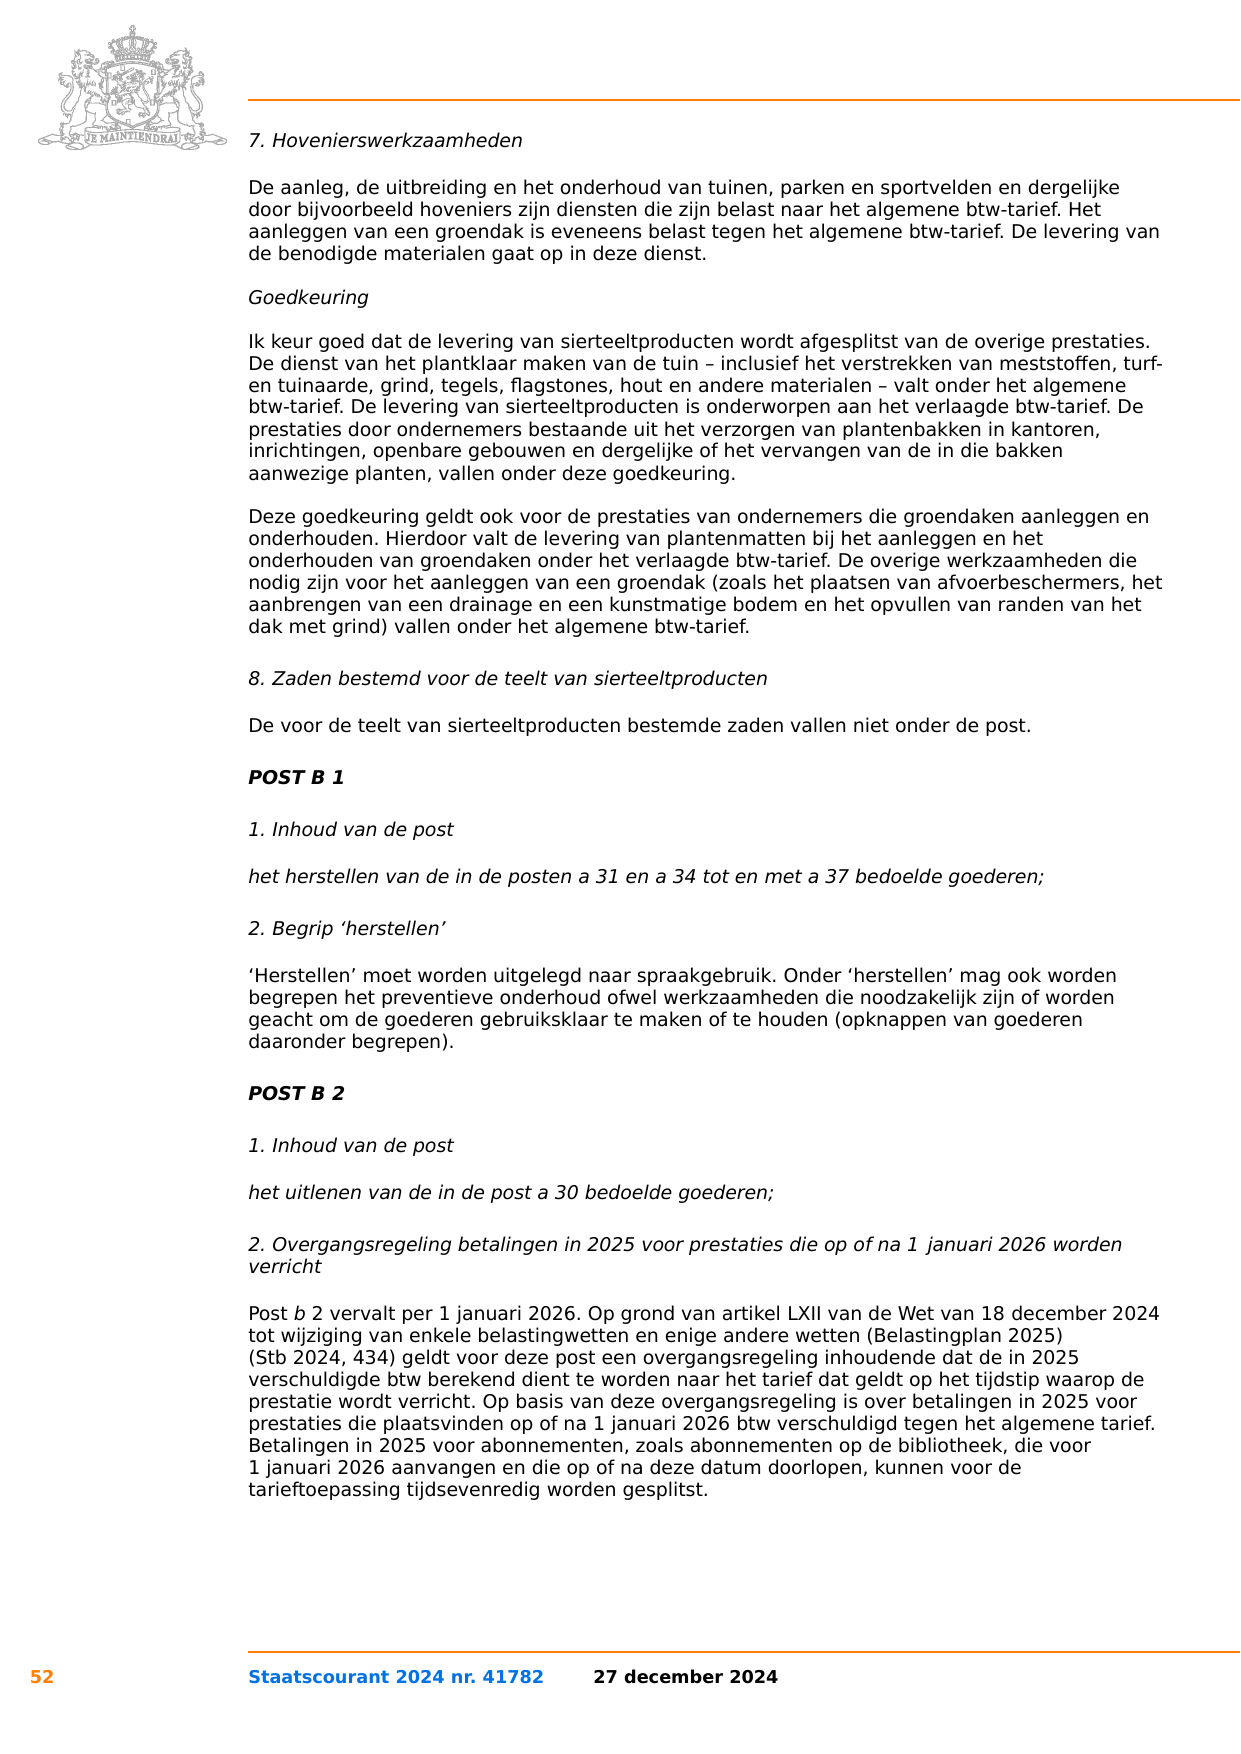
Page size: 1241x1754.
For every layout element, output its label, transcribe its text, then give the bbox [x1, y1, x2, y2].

text het uitlenen van de in de post a 30 bedoelde goederen; [248, 1182, 1163, 1204]
subtitle 1. Inhoud van de post [248, 1135, 1163, 1157]
subtitle 7. Hovenierswerkzaamheden [248, 130, 1163, 152]
subtitle POST B 1 [248, 767, 1163, 789]
subtitle 2. Overgangsregeling betalingen in 2025 voor prestaties die op of na 1 januari 2026 worden verricht [248, 1234, 1163, 1278]
subtitle 2. Begrip ‘herstellen’ [248, 918, 1163, 940]
subtitle 8. Zaden bestemd voor de teelt van sierteeltproducten [248, 668, 1163, 690]
picture [38, 25, 227, 150]
text het herstellen van de in de posten a 31 en a 34 tot en met a 37 bedoelde goederen; [248, 866, 1163, 888]
text Post b 2 vervalt per 1 januari 2026. Op grond van artikel LXII van de Wet van 18 december 2024 tot wijziging van enkele belastingwetten en enige andere wetten (Belastingplan 2025) (Stb 2024, 434) geldt voor deze post een overgangsregeling inhoudende dat de in 2025 verschuldigde btw berekend dient te worden naar het tarief dat geldt op het tijdstip waarop de prestatie wordt verricht. Op basis van deze overgangsregeling is over betalingen in 2025 voor prestaties die plaatsvinden op of na 1 januari 2026 btw verschuldigd tegen het algemene tarief. Betalingen in 2025 voor abonnementen, zoals abonnementen op de bibliotheek, die voor 1 januari 2026 aanvangen en die op of na deze datum doorlopen, kunnen voor de tarieftoepassing tijdsevenredig worden gesplitst. [248, 1303, 1163, 1501]
text Ik keur goed dat de levering van sierteeltproducten wordt afgesplitst van de overige prestaties. De dienst van het plantklaar maken van de tuin – inclusief het verstrekken van meststoffen, turf- en tuinaarde, grind, tegels, flagstones, hout en andere materialen – valt onder het algemene btw-tarief. De levering van sierteeltproducten is onderworpen aan het verlaagde btw-tarief. De prestaties door ondernemers bestaande uit het verzorgen van plantenbakken in kantoren, inrichtingen, openbare gebouwen en dergelijke of het vervangen van de in die bakken aanwezige planten, vallen onder deze goedkeuring. [248, 331, 1163, 484]
text De aanleg, de uitbreiding en het onderhoud van tuinen, parken en sportvelden en dergelijke door bijvoorbeeld hoveniers zijn diensten die zijn belast naar het algemene btw-tarief. Het aanleggen van een groendak is eveneens belast tegen het algemene btw-tarief. De levering van de benodigde materialen gaat op in deze dienst. [248, 177, 1163, 265]
subtitle 1. Inhoud van de post [248, 819, 1163, 841]
subtitle Goedkeuring [248, 287, 1163, 309]
text ‘Herstellen’ moet worden uitgelegd naar spraakgebruik. Onder ‘herstellen’ mag ook worden begrepen het preventieve onderhoud ofwel werkzaamheden die noodzakelijk zijn of worden geacht om de goederen gebruiksklaar te maken of te houden (opknappen van goederen daaronder begrepen). [248, 965, 1163, 1053]
text Deze goedkeuring geldt ook voor de prestaties van ondernemers die groendaken aanleggen en onderhouden. Hierdoor valt de levering van plantenmatten bij het aanleggen en het onderhouden van groendaken onder het verlaagde btw-tarief. De overige werkzaamheden die nodig zijn voor het aanleggen van een groendak (zoals het plaatsen van afvoerbeschermers, het aanbrengen van een drainage en een kunstmatige bodem en het opvullen van randen van het dak met grind) vallen onder het algemene btw-tarief. [248, 506, 1163, 638]
subtitle POST B 2 [248, 1083, 1163, 1105]
text De voor de teelt van sierteeltproducten bestemde zaden vallen niet onder de post. [248, 715, 1163, 737]
